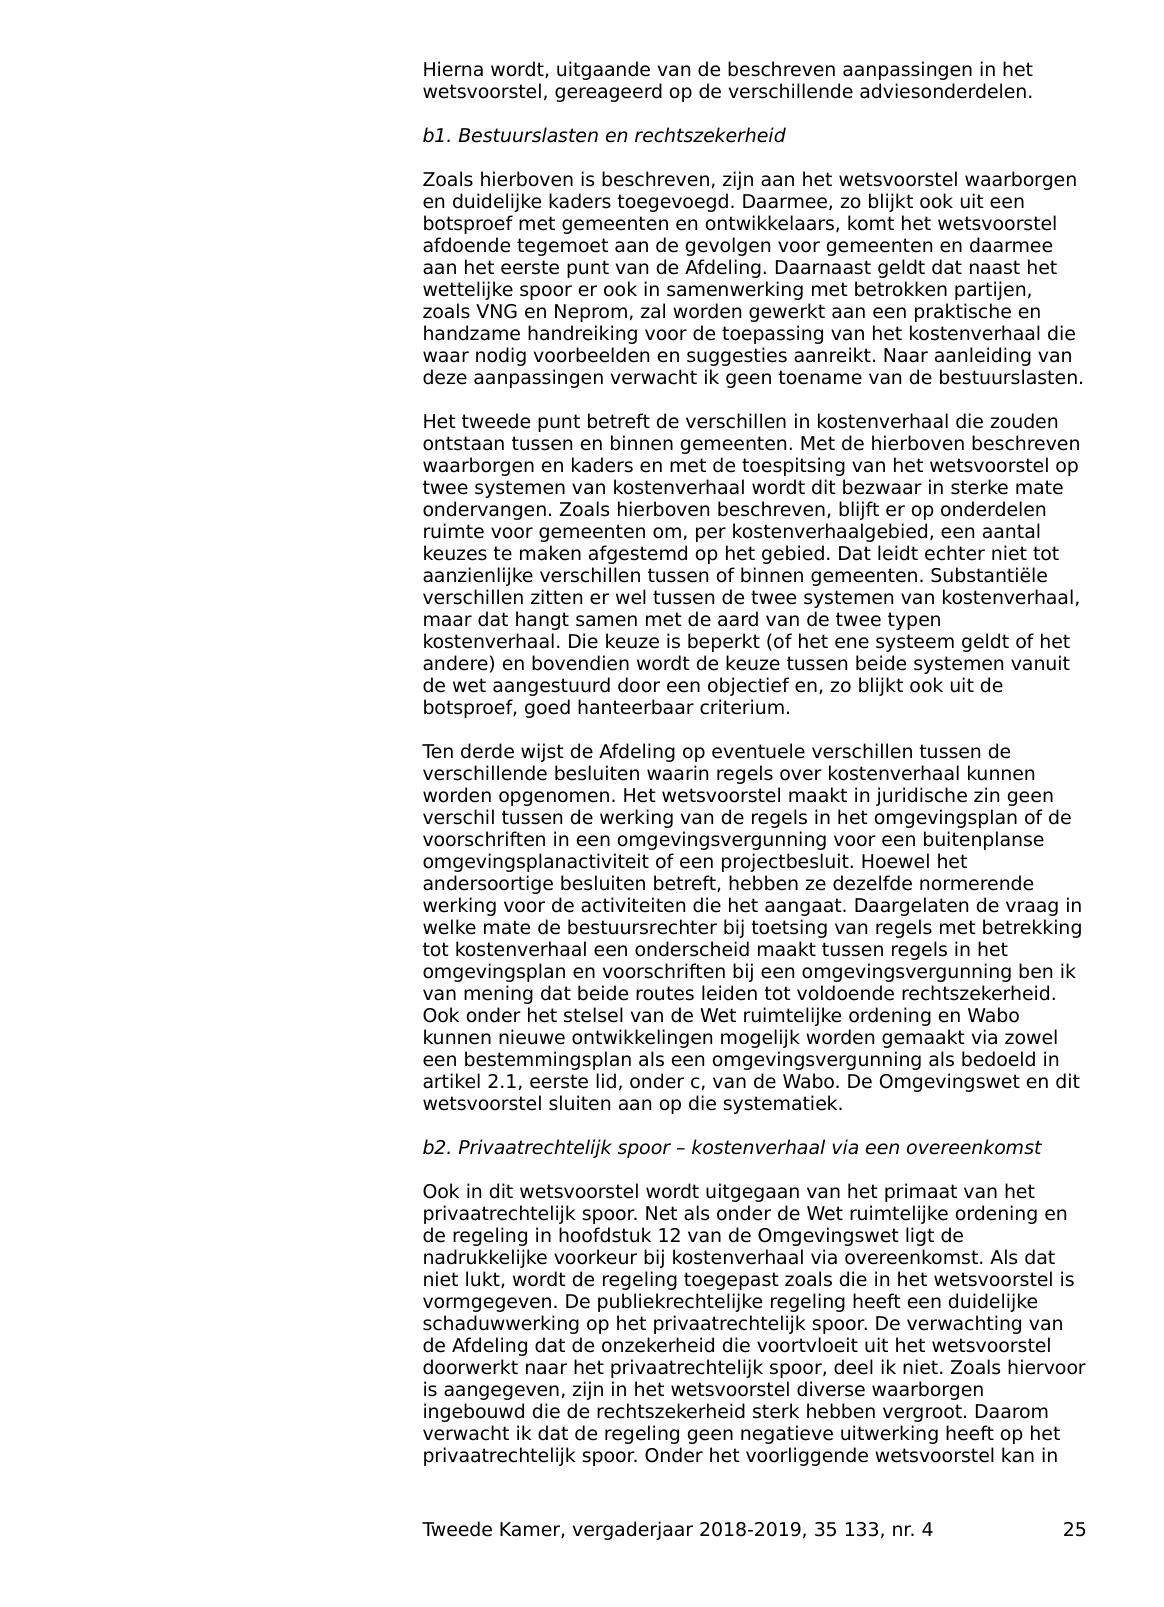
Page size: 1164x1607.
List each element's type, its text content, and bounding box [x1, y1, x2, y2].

text Hierna wordt, uitgaande van de beschreven aanpassingen in het wetsvoorstel, gereageerd op de verschillende adviesonderdelen. [422, 59, 1087, 103]
subtitle b1. Bestuurslasten en rechtszekerheid [422, 125, 1087, 147]
text Ook in dit wetsvoorstel wordt uitgegaan van het primaat van het privaatrechtelijk spoor. Net als onder de Wet ruimtelijke ordening en de regeling in hoofdstuk 12 van de Omgevingswet ligt de nadrukkelijke voorkeur bij kostenverhaal via overeenkomst. Als dat niet lukt, wordt de regeling toegepast zoals die in het wetsvoorstel is vormgegeven. De publiekrechtelijke regeling heeft een duidelijke schaduwwerking op het privaatrechtelijk spoor. De verwachting van de Afdeling dat de onzekerheid die voortvloeit uit het wetsvoorstel doorwerkt naar het privaatrechtelijk spoor, deel ik niet. Zoals hiervoor is aangegeven, zijn in het wetsvoorstel diverse waarborgen ingebouwd die de rechtszekerheid sterk hebben vergroot. Daarom verwacht ik dat de regeling geen negatieve uitwerking heeft op het privaatrechtelijk spoor. Onder het voorliggende wetsvoorstel kan in [422, 1181, 1087, 1467]
text Ten derde wijst de Afdeling op eventuele verschillen tussen de verschillende besluiten waarin regels over kostenverhaal kunnen worden opgenomen. Het wetsvoorstel maakt in juridische zin geen verschil tussen de werking van de regels in het omgevingsplan of de voorschriften in een omgevingsvergunning voor een buitenplanse omgevingsplanactiviteit of een projectbesluit. Hoewel het andersoortige besluiten betreft, hebben ze dezelfde normerende werking voor de activiteiten die het aangaat. Daargelaten de vraag in welke mate de bestuursrechter bij toetsing van regels met betrekking tot kostenverhaal een onderscheid maakt tussen regels in het omgevingsplan en voorschriften bij een omgevingsvergunning ben ik van mening dat beide routes leiden tot voldoende rechtszekerheid. Ook onder het stelsel van de Wet ruimtelijke ordening en Wabo kunnen nieuwe ontwikkelingen mogelijk worden gemaakt via zowel een bestemmingsplan als een omgevingsvergunning als bedoeld in artikel 2.1, eerste lid, onder c, van de Wabo. De Omgevingswet en dit wetsvoorstel sluiten aan op die systematiek. [422, 741, 1087, 1115]
subtitle b2. Privaatrechtelijk spoor – kostenverhaal via een overeenkomst [422, 1137, 1087, 1159]
text Het tweede punt betreft de verschillen in kostenverhaal die zouden ontstaan tussen en binnen gemeenten. Met de hierboven beschreven waarborgen en kaders en met de toespitsing van het wetsvoorstel op twee systemen van kostenverhaal wordt dit bezwaar in sterke mate ondervangen. Zoals hierboven beschreven, blijft er op onderdelen ruimte voor gemeenten om, per kostenverhaalgebied, een aantal keuzes te maken afgestemd op het gebied. Dat leidt echter niet tot aanzienlijke verschillen tussen of binnen gemeenten. Substantiële verschillen zitten er wel tussen de twee systemen van kostenverhaal, maar dat hangt samen met de aard van de twee typen kostenverhaal. Die keuze is beperkt (of het ene systeem geldt of het andere) en bovendien wordt de keuze tussen beide systemen vanuit de wet aangestuurd door een objectief en, zo blijkt ook uit de botsproef, goed hanteerbaar criterium. [422, 411, 1087, 719]
text Zoals hierboven is beschreven, zijn aan het wetsvoorstel waarborgen en duidelijke kaders toegevoegd. Daarmee, zo blijkt ook uit een botsproef met gemeenten en ontwikkelaars, komt het wetsvoorstel afdoende tegemoet aan de gevolgen voor gemeenten en daarmee aan het eerste punt van de Afdeling. Daarnaast geldt dat naast het wettelijke spoor er ook in samenwerking met betrokken partijen, zoals VNG en Neprom, zal worden gewerkt aan een praktische en handzame handreiking voor de toepassing van het kostenverhaal die waar nodig voorbeelden en suggesties aanreikt. Naar aanleiding van deze aanpassingen verwacht ik geen toename van de bestuurslasten. [422, 169, 1087, 389]
